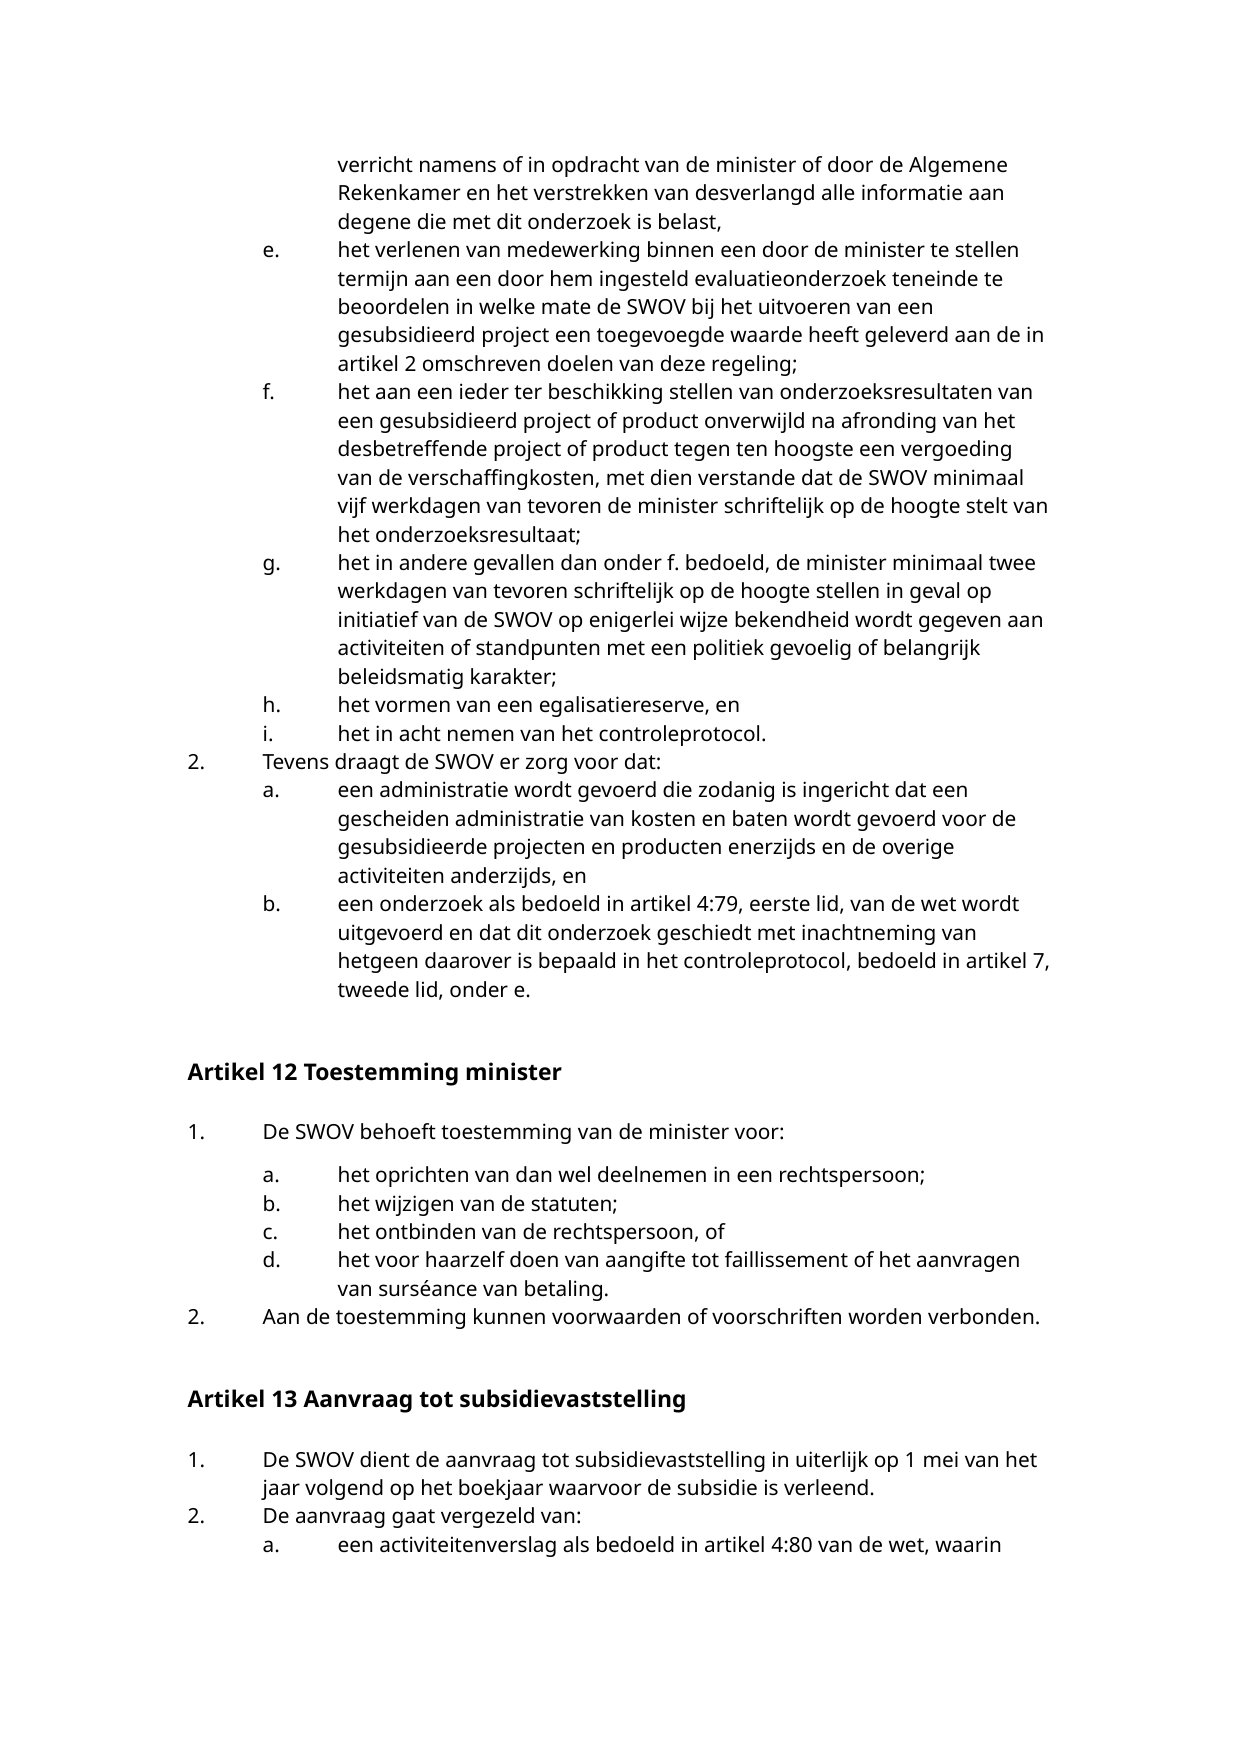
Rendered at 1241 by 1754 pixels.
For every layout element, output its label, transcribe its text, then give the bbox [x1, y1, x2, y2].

list het oprichten van dan wel deelnemen in een rechtspersoon; [262, 1160, 1053, 1189]
list het aan een ieder ter beschikking stellen van onderzoeksresultaten van een gesubsidieerd project of product onverwijld na afronding van het desbetreffende project of product tegen ten hoogste een vergoeding van de verschaffingkosten, met dien verstande dat de SWOV minimaal vijf werkdagen van tevoren de minister schriftelijk op de hoogte stelt van het onderzoeksresultaat; [262, 377, 1053, 548]
list een activiteitenverslag als bedoeld in artikel 4:80 van de wet, waarin [262, 1530, 1053, 1558]
list het in acht nemen van het controleprotocol. [262, 719, 1053, 747]
list het vormen van een egalisatiereserve, en [262, 690, 1053, 719]
list De aanvraag gaat vergezeld van: [187, 1502, 1053, 1530]
list een onderzoek als bedoeld in artikel 4:79, eerste lid, van de wet wordt uitgevoerd en dat dit onderzoek geschiedt met inachtneming van hetgeen daarover is bepaald in het controleprotocol, bedoeld in artikel 7, tweede lid, onder e. [262, 889, 1053, 1003]
list een administratie wordt gevoerd die zodanig is ingericht dat een gescheiden administratie van kosten en baten wordt gevoerd voor de gesubsidieerde projecten en producten enerzijds en de overige activiteiten anderzijds, en [262, 776, 1053, 889]
list het voor haarzelf doen van aangifte tot faillissement of het aanvragen van surséance van betaling. [262, 1246, 1053, 1302]
list het in andere gevallen dan onder f. bedoeld, de minister minimaal twee werkdagen van tevoren schriftelijk op de hoogte stellen in geval op initiatief van de SWOV op enigerlei wijze bekendheid wordt gegeven aan activiteiten of standpunten met een politiek gevoelig of belangrijk beleidsmatig karakter; [262, 548, 1053, 690]
list het ontbinden van de rechtspersoon, of [262, 1217, 1053, 1246]
list het verlenen van medewerking binnen een door de minister te stellen termijn aan een door hem ingesteld evaluatieonderzoek teneinde te beoordelen in welke mate de SWOV bij het uitvoeren van een gesubsidieerd project een toegevoegde waarde heeft geleverd aan de in artikel 2 omschreven doelen van deze regeling; [262, 235, 1053, 377]
list Tevens draagt de SWOV er zorg voor dat: [187, 747, 1053, 776]
list De SWOV behoeft toestemming van de minister voor: [187, 1117, 1053, 1145]
subtitle Artikel 13 Aanvraag tot subsidievaststelling [187, 1383, 1053, 1415]
list verricht namens of in opdracht van de minister of door de Algemene Rekenkamer en het verstrekken van desverlangd alle informatie aan degene die met dit onderzoek is belast, [262, 150, 1053, 235]
list Aan de toestemming kunnen voorwaarden of voorschriften worden verbonden. [187, 1302, 1053, 1331]
list het wijzigen van de statuten; [262, 1189, 1053, 1217]
subtitle Artikel 12 Toestemming minister [187, 1056, 1053, 1087]
list De SWOV dient de aanvraag tot subsidievaststelling in uiterlijk op 1 mei van het jaar volgend op het boekjaar waarvoor de subsidie is verleend. [187, 1445, 1053, 1502]
